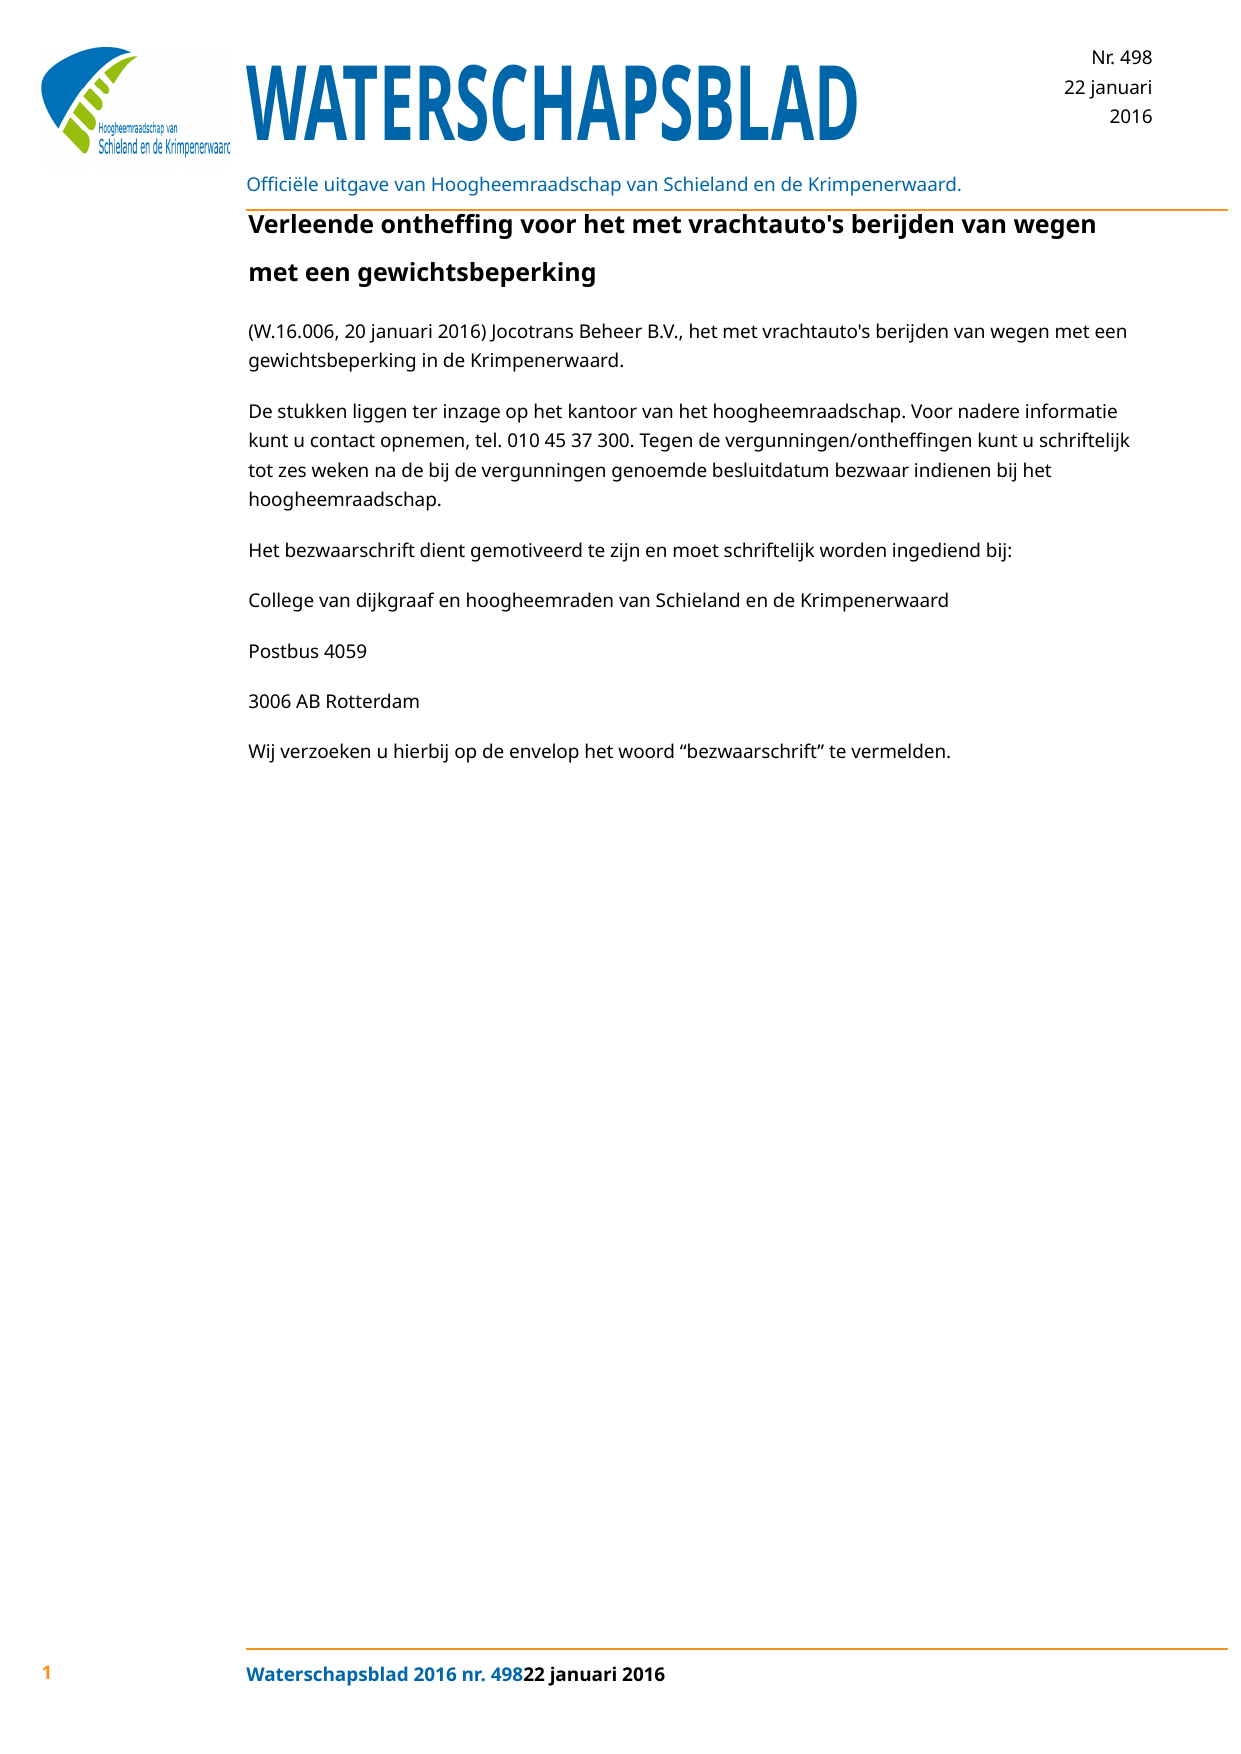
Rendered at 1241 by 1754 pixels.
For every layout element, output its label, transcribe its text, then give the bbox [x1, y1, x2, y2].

text De stukken liggen ter inzage op het kantoor van het hoogheemraadschap. Voor nadere informatie kunt u contact opnemen, tel. 010 45 37 300. Tegen de vergunningen/ontheffingen kunt u schriftelijk tot zes weken na de bij de vergunningen genoemde besluitdatum bezwaar indienen bij het hoogheemraadschap. [248, 398, 1152, 512]
picture [41, 47, 231, 172]
text (W.16.006, 20 januari 2016) Jocotrans Beheer B.V., het met vrachtauto's berijden van wegen met een gewichtsbeperking in de Krimpenerwaard. [248, 318, 1152, 373]
text Het bezwaarschrift dient gemotiveerd te zijn en moet schriftelijk worden ingediend bij: [248, 537, 1152, 563]
text 3006 AB Rotterdam [248, 688, 1152, 714]
text Verleende ontheffing voor het met vrachtauto's berijden van wegen met een gewichtsbeperking [248, 211, 1152, 288]
text Postbus 4059 [248, 638, 1152, 664]
text College van dijkgraaf en hoogheemraden van Schieland en de Krimpenerwaard [248, 587, 1152, 613]
text Wij verzoeken u hierbij op de envelop het woord “bezwaarschrift” te vermelden. [248, 739, 1152, 764]
